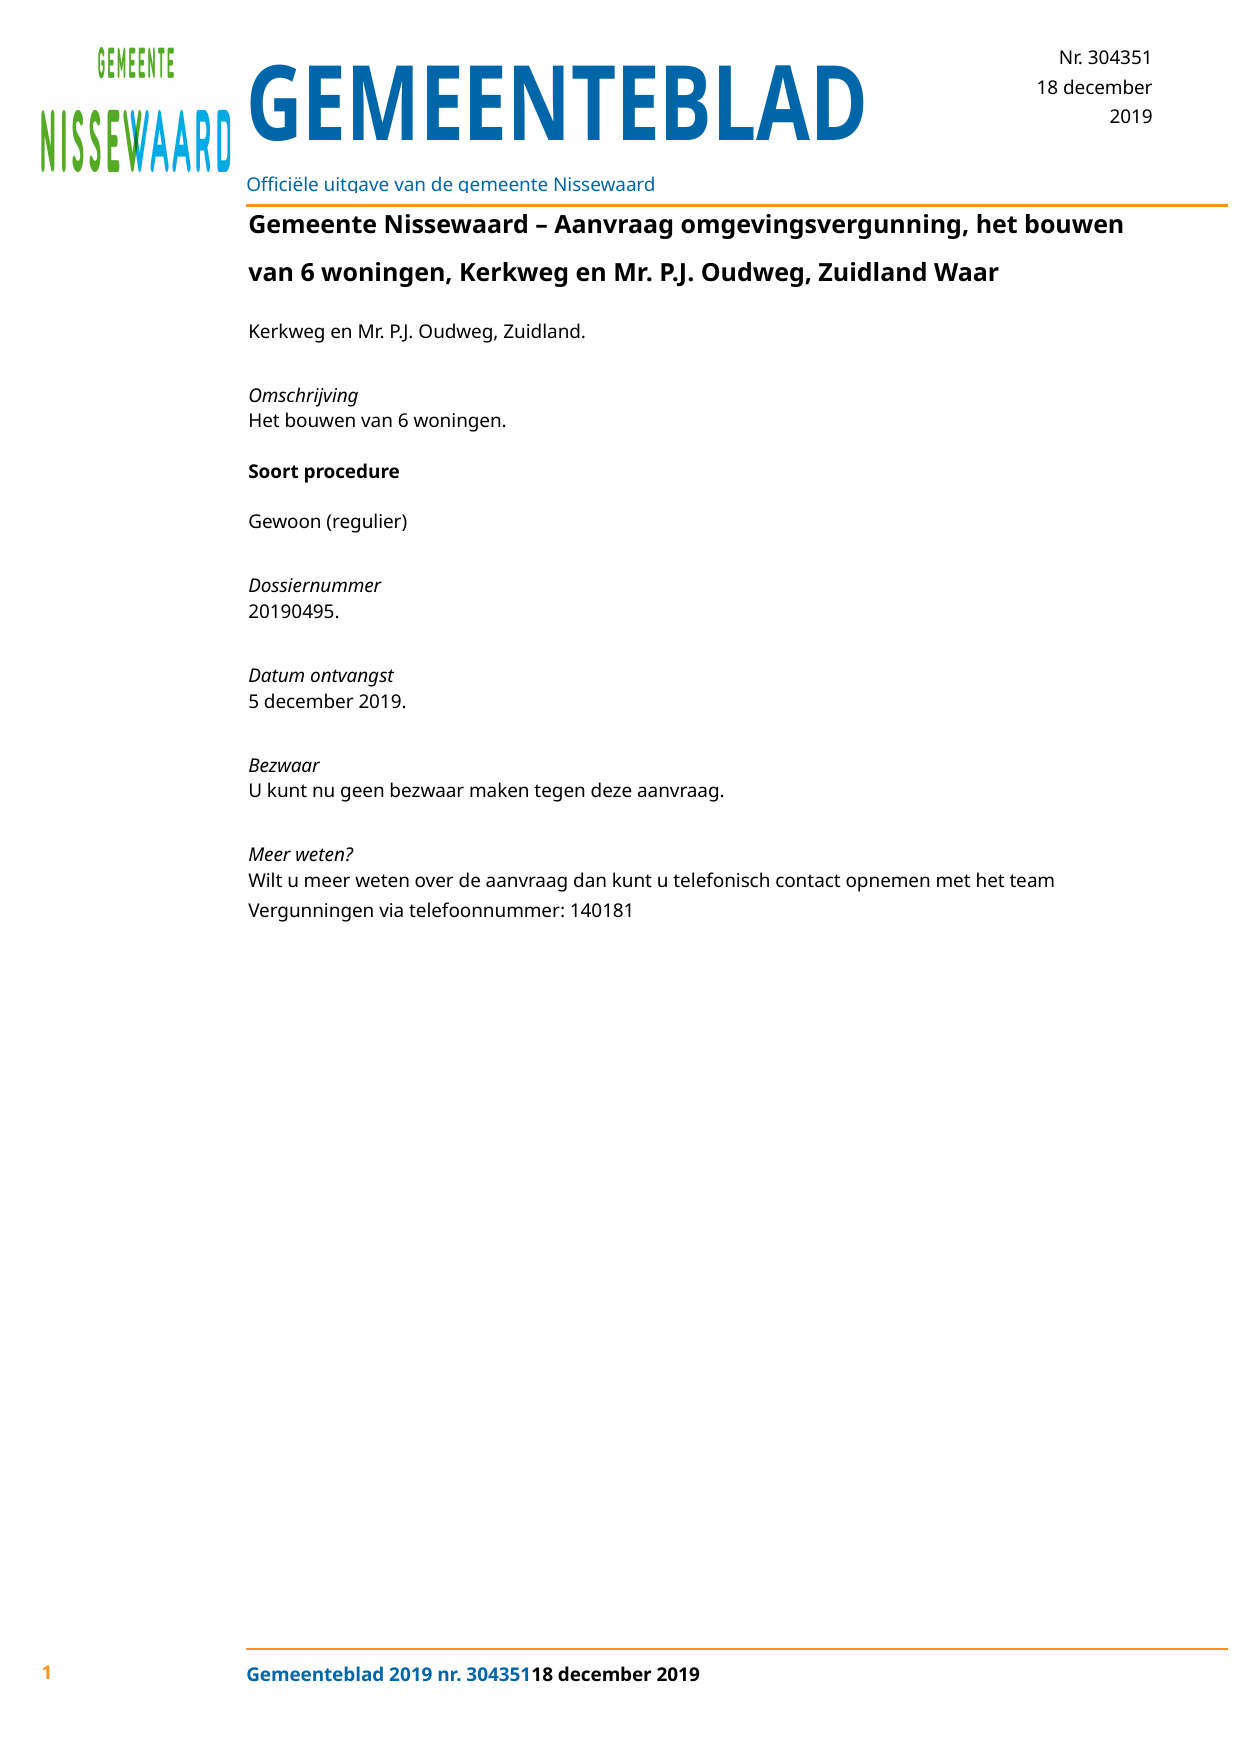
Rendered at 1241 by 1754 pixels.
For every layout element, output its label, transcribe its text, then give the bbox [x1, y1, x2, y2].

text 20190495. [248, 598, 1152, 624]
text U kunt nu geen bezwaar maken tegen deze aanvraag. [248, 777, 1152, 803]
text Het bouwen van 6 woningen. [248, 408, 1152, 433]
text Dossiernummer [248, 572, 1152, 598]
picture [201, 122, 206, 138]
text Wilt u meer weten over de aanvraag dan kunt u telefonisch contact opnemen met het team Vergunningen via telefoonnummer: 140181 [248, 867, 1152, 922]
picture [176, 157, 187, 172]
text Gemeente Nissewaard – Aanvraag omgevingsvergunning, het bouwen van 6 woningen, Kerkweg en Mr. P.J. Oudweg, Zuidland Waar [248, 207, 1152, 288]
picture [200, 151, 206, 172]
picture [154, 157, 165, 172]
picture [222, 122, 227, 160]
text Gewoon (regulier) [248, 508, 1152, 534]
text Datum ontvangst [248, 662, 1152, 688]
text Bezwaar [248, 752, 1152, 777]
text Kerkweg en Mr. P.J. Oudweg, Zuidland. [248, 318, 1152, 344]
text Omschrijving [248, 382, 1152, 408]
text Soort procedure [248, 458, 1152, 484]
text Meer weten? [248, 841, 1152, 867]
text 5 december 2019. [248, 688, 1152, 713]
picture [41, 47, 231, 172]
